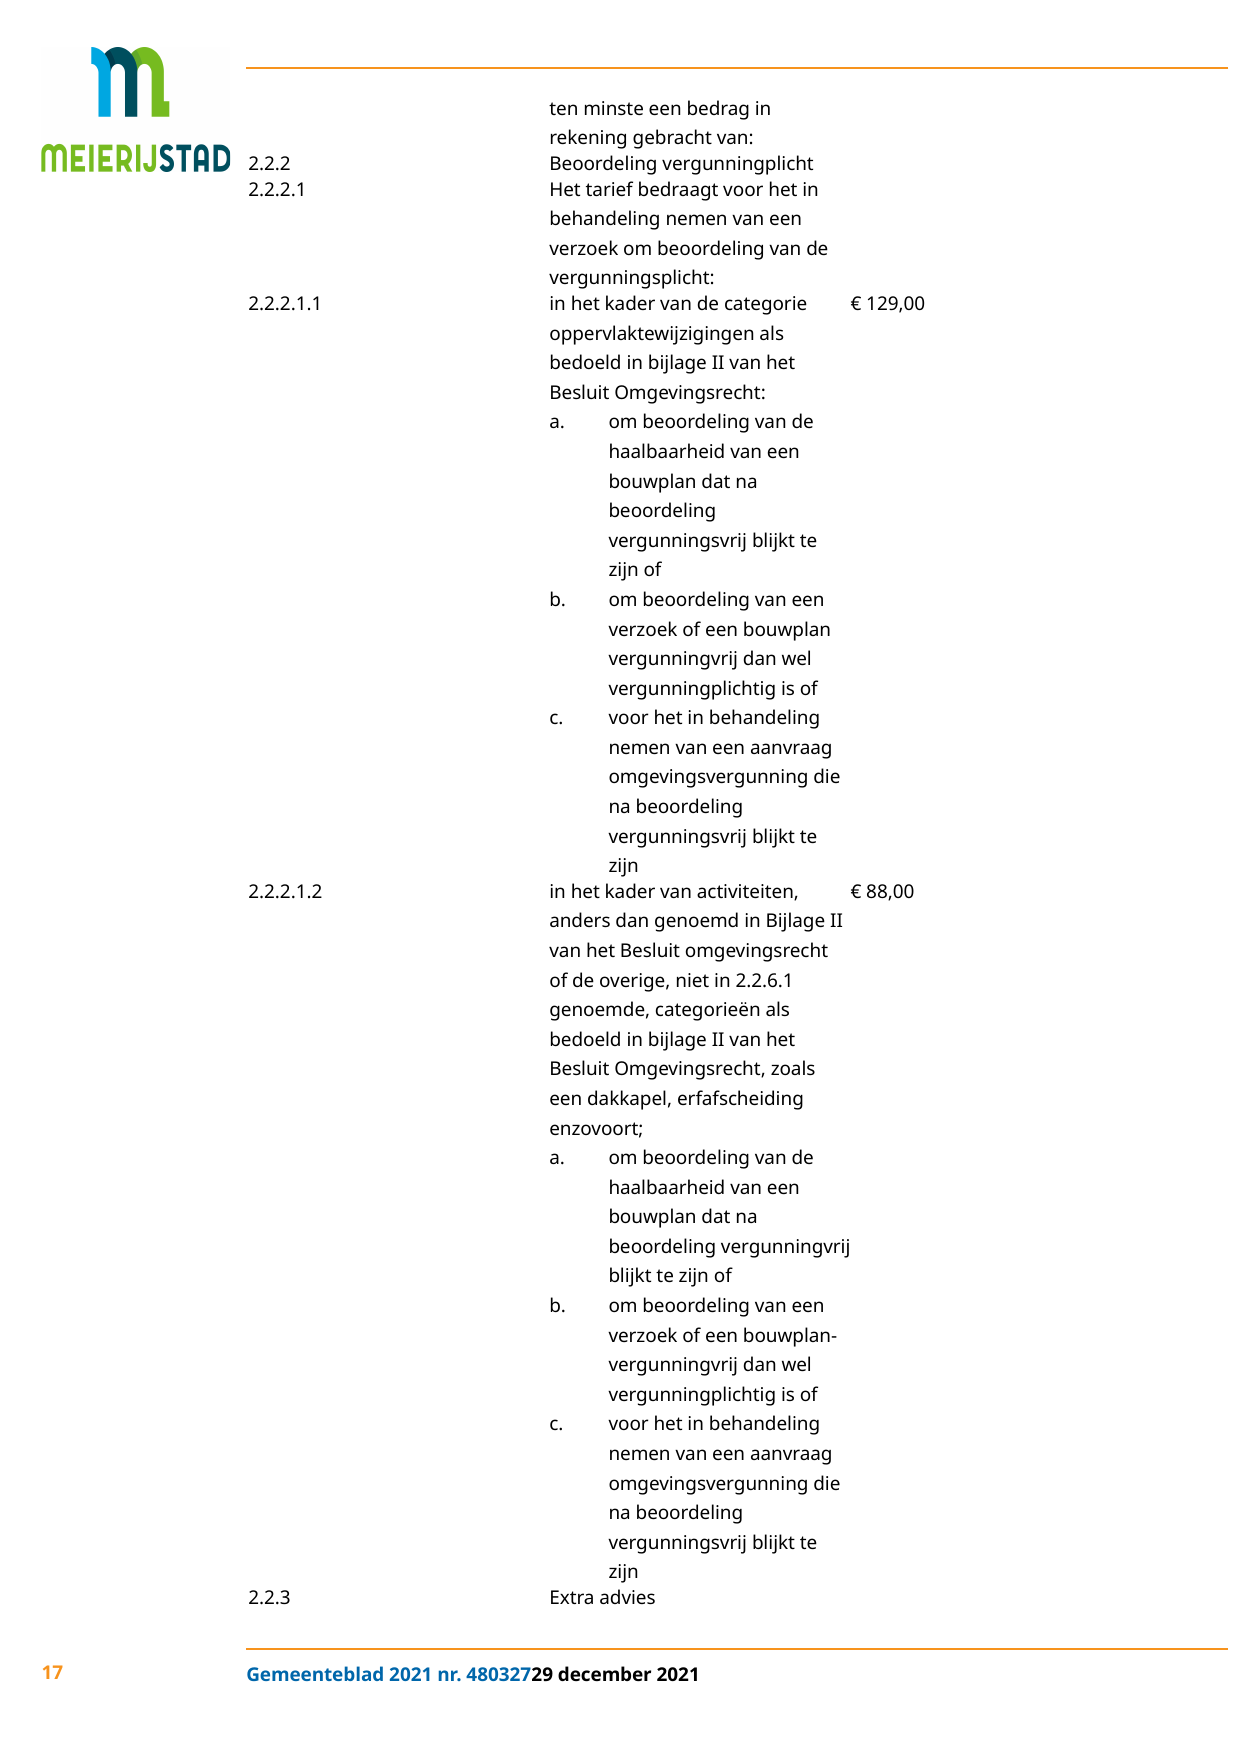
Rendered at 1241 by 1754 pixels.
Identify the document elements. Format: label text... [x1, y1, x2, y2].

table_cell [850, 150, 1152, 176]
table_cell 2.2.2.1 [248, 176, 549, 290]
table_cell € 129,00 [850, 290, 1152, 878]
table_cell Extra advies [549, 1584, 850, 1610]
table_cell [850, 176, 1152, 290]
picture [41, 47, 231, 172]
table_cell Beoordeling vergunningplicht [549, 150, 850, 176]
table_cell Het tarief bedraagt voor het in behandeling nemen van een verzoek om beoordeling van de vergunningsplicht: [549, 176, 850, 290]
table_cell 2.2.3 [248, 1584, 549, 1610]
table_cell € 88,00 [850, 878, 1152, 1584]
table_cell [248, 95, 549, 150]
table_cell 2.2.2.1.1 [248, 290, 549, 878]
table_cell 2.2.2 [248, 150, 549, 176]
table_cell in het kader van de categorie oppervlaktewijzigingen als bedoeld in bijlage II van het Besluit Omgevingsrecht: om beoordeling van de haalbaarheid van een bouwplan dat na beoordeling vergunningsvrij blijkt te zijn of om beoordeling van een verzoek of een bouwplan vergunningvrij dan wel vergunningplichtig is of voor het in behandeling nemen van een aanvraag omgevingsvergunning die na beoordeling vergunningsvrij blijkt te zijn [549, 290, 850, 878]
table_cell [850, 95, 1152, 150]
table_cell in het kader van activiteiten, anders dan genoemd in Bijlage II van het Besluit omgevingsrecht of de overige, niet in 2.2.6.1 genoemde, categorieën als bedoeld in bijlage II van het Besluit Omgevingsrecht, zoals een dakkapel, erfafscheiding enzovoort; om beoordeling van de haalbaarheid van een bouwplan dat na beoordeling vergunningvrij blijkt te zijn of om beoordeling van een verzoek of een bouwplan-vergunningvrij dan wel vergunningplichtig is of voor het in behandeling nemen van een aanvraag omgevingsvergunning die na beoordeling vergunningsvrij blijkt te zijn [549, 878, 850, 1584]
table_cell ten minste een bedrag in rekening gebracht van: [549, 95, 850, 150]
table_cell [850, 1584, 1152, 1610]
table_cell 2.2.2.1.2 [248, 878, 549, 1584]
